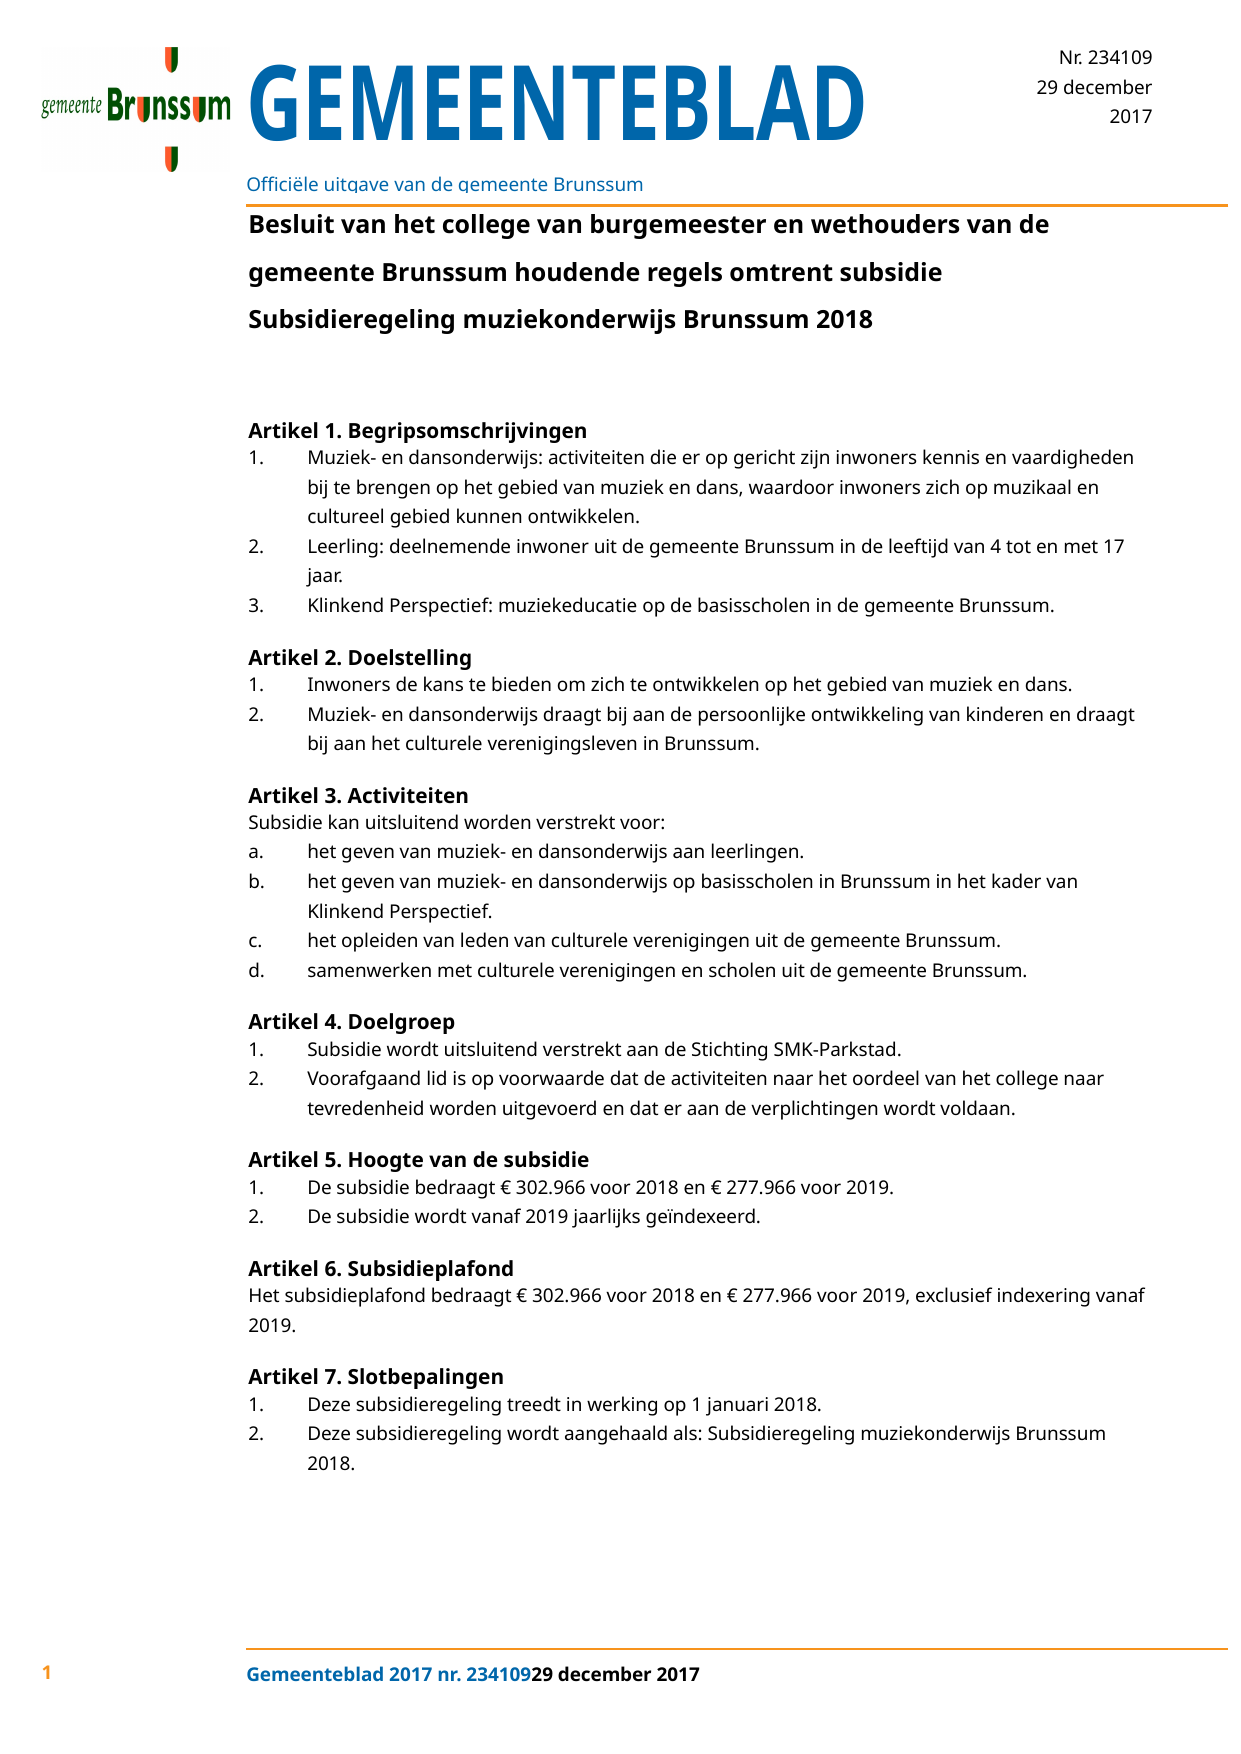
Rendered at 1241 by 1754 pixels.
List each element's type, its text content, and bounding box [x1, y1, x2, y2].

list Muziek- en dansonderwijs: activiteiten die er op gericht zijn inwoners kennis en vaardigheden bij te brengen op het gebied van muziek en dans, waardoor inwoners zich op muzikaal en cultureel gebied kunnen ontwikkelen. [248, 444, 1152, 529]
list het opleiden van leden van culturele verenigingen uit de gemeente Brunssum. [248, 927, 1152, 953]
text Artikel 3. Activiteiten [248, 781, 1152, 809]
list Inwoners de kans te bieden om zich te ontwikkelen op het gebied van muziek en dans. [248, 671, 1152, 697]
text Het subsidieplafond bedraagt € 302.966 voor 2018 en € 277.966 voor 2019, exclusief indexering vanaf 2019. [248, 1282, 1152, 1338]
list Deze subsidieregeling wordt aangehaald als: Subsidieregeling muziekonderwijs Brunssum 2018. [248, 1420, 1152, 1476]
list samenwerken met culturele verenigingen en scholen uit de gemeente Brunssum. [248, 957, 1152, 983]
list Leerling: deelnemende inwoner uit de gemeente Brunssum in de leeftijd van 4 tot en met 17 jaar. [248, 533, 1152, 588]
text Subsidie kan uitsluitend worden verstrekt voor: [248, 809, 1152, 835]
list Muziek- en dansonderwijs draagt bij aan de persoonlijke ontwikkeling van kinderen en draagt bij aan het culturele verenigingsleven in Brunssum. [248, 701, 1152, 756]
text Besluit van het college van burgemeester en wethouders van de gemeente Brunssum houdende regels omtrent subsidie Subsidieregeling muziekonderwijs Brunssum 2018 [248, 207, 1152, 336]
picture [41, 47, 231, 172]
text Artikel 5. Hoogte van de subsidie [248, 1146, 1152, 1174]
list Subsidie wordt uitsluitend verstrekt aan de Stichting SMK-Parkstad. [248, 1036, 1152, 1062]
list Voorafgaand lid is op voorwaarde dat de activiteiten naar het oordeel van het college naar tevredenheid worden uitgevoerd en dat er aan de verplichtingen wordt voldaan. [248, 1066, 1152, 1121]
list het geven van muziek- en dansonderwijs op basisscholen in Brunssum in het kader van Klinkend Perspectief. [248, 868, 1152, 924]
text Artikel 4. Doelgroep [248, 1007, 1152, 1036]
list het geven van muziek- en dansonderwijs aan leerlingen. [248, 839, 1152, 864]
text Artikel 1. Begripsomschrijvingen [248, 416, 1152, 444]
list De subsidie wordt vanaf 2019 jaarlijks geïndexeerd. [248, 1203, 1152, 1229]
list Deze subsidieregeling treedt in werking op 1 januari 2018. [248, 1391, 1152, 1417]
text Artikel 2. Doelstelling [248, 643, 1152, 671]
text Artikel 7. Slotbepalingen [248, 1362, 1152, 1391]
text Artikel 6. Subsidieplafond [248, 1254, 1152, 1282]
list De subsidie bedraagt € 302.966 voor 2018 en € 277.966 voor 2019. [248, 1174, 1152, 1200]
list Klinkend Perspectief: muziekeducatie op de basisscholen in de gemeente Brunssum. [248, 592, 1152, 618]
